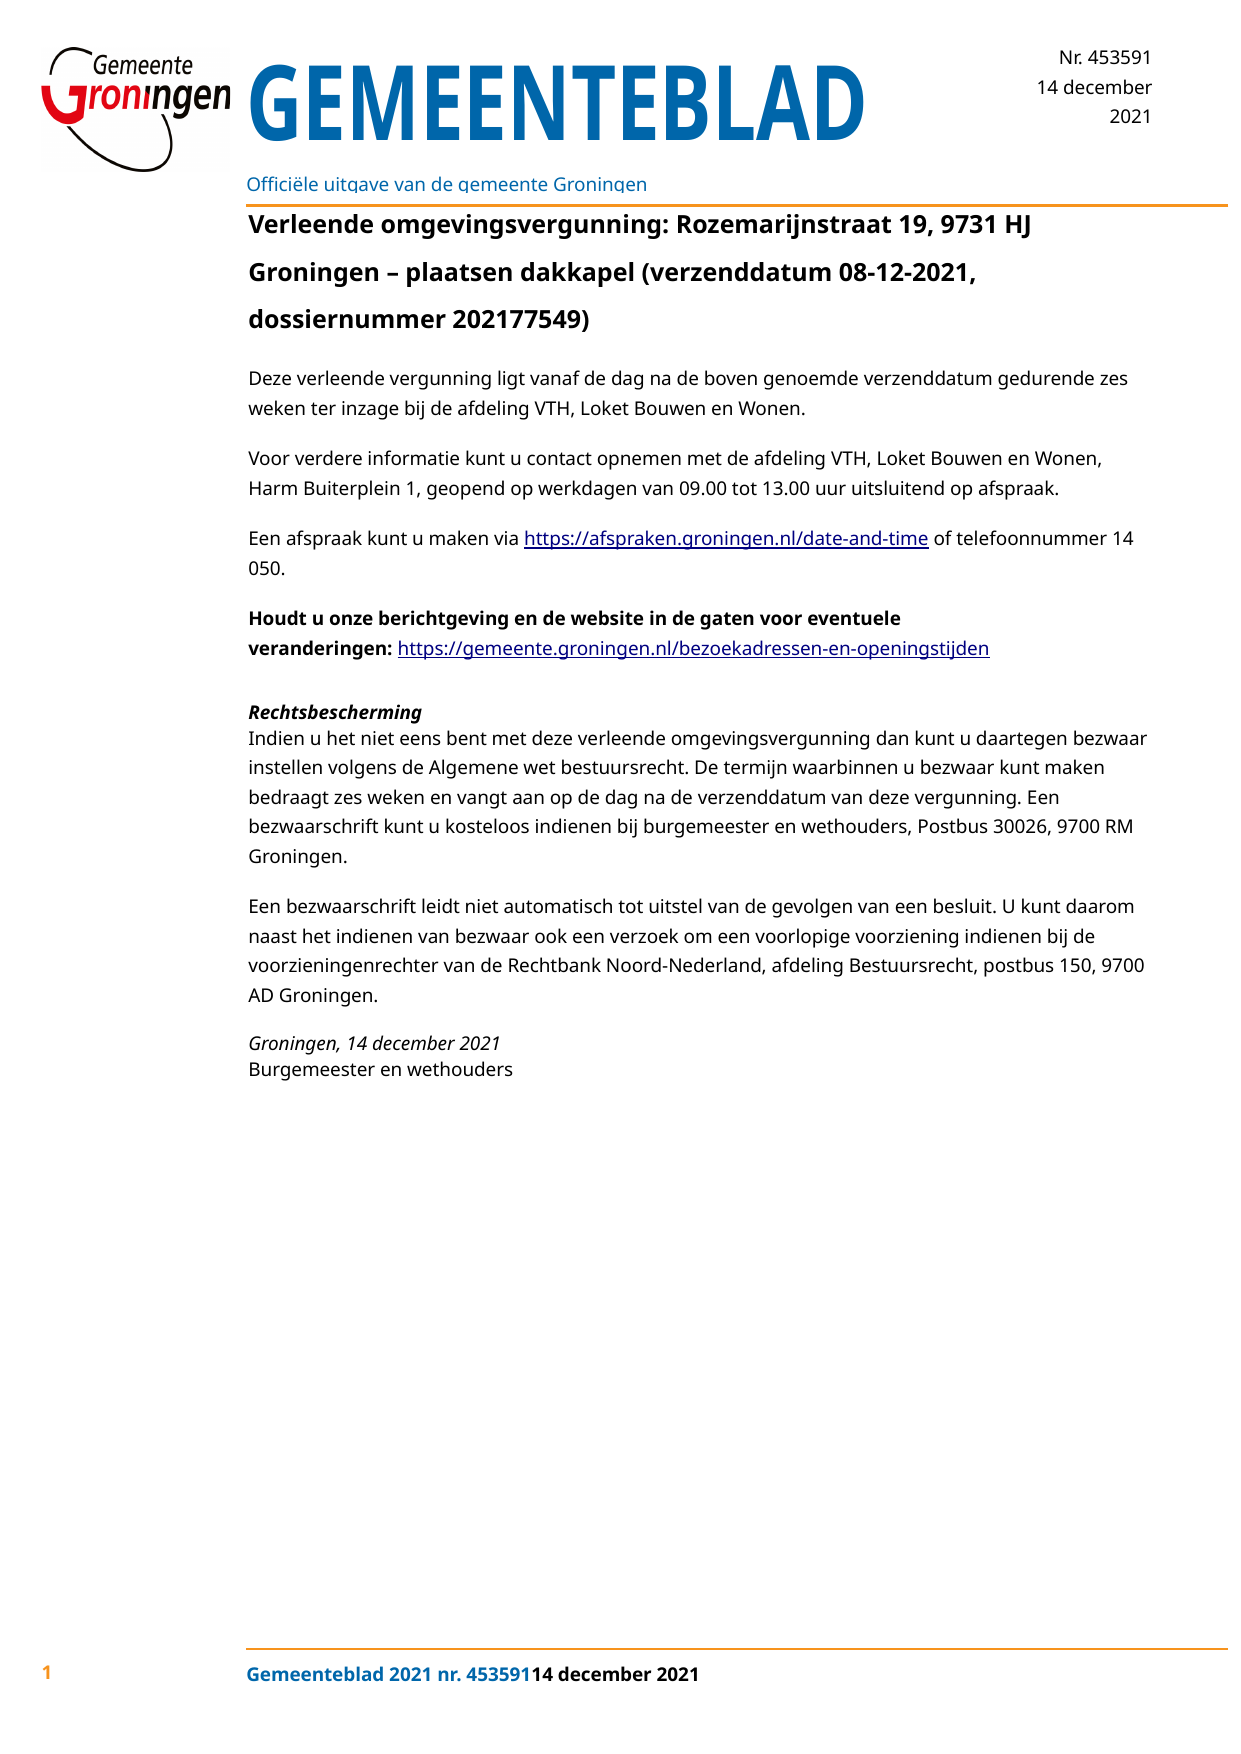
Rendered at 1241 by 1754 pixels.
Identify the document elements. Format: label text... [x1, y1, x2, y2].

text Deze verleende vergunning ligt vanaf de dag na de boven genoemde verzenddatum gedurende zes weken ter inzage bij de afdeling VTH, Loket Bouwen en Wonen. [248, 366, 1152, 421]
text Houdt u onze berichtgeving en de website in de gaten voor eventuele veranderingen: https://gemeente.groningen.nl/bezoekadressen-en-openingstijden [248, 606, 1152, 661]
text Een afspraak kunt u maken via https://afspraken.groningen.nl/date-and-time of telefoonnummer 14 050. [248, 526, 1152, 581]
text Voor verdere informatie kunt u contact opnemen met de afdeling VTH, Loket Bouwen en Wonen, Harm Buiterplein 1, geopend op werkdagen van 09.00 tot 13.00 uur uitsluitend op afspraak. [248, 446, 1152, 501]
text Burgemeester en wethouders [248, 1056, 1152, 1082]
text Rechtsbescherming [248, 699, 1152, 725]
picture [41, 47, 231, 172]
text Een bezwaarschrift leidt niet automatisch tot uitstel van de gevolgen van een besluit. U kunt daarom naast het indienen van bezwaar ook een verzoek om een voorlopige voorziening indienen bij de voorzieningenrechter van de Rechtbank Noord-Nederland, afdeling Bestuursrecht, postbus 150, 9700 AD Groningen. [248, 893, 1152, 1008]
text Indien u het niet eens bent met deze verleende omgevingsvergunning dan kunt u daartegen bezwaar instellen volgens de Algemene wet bestuursrecht. De termijn waarbinnen u bezwaar kunt maken bedraagt zes weken en vangt aan op de dag na de verzenddatum van deze vergunning. Een bezwaarschrift kunt u kosteloos indienen bij burgemeester en wethouders, Postbus 30026, 9700 RM Groningen. [248, 725, 1152, 869]
text Verleende omgevingsvergunning: Rozemarijnstraat 19, 9731 HJ Groningen – plaatsen dakkapel (verzenddatum 08-12-2021, dossiernummer 202177549) [248, 207, 1152, 336]
text Groningen, 14 december 2021 [248, 1030, 1152, 1056]
